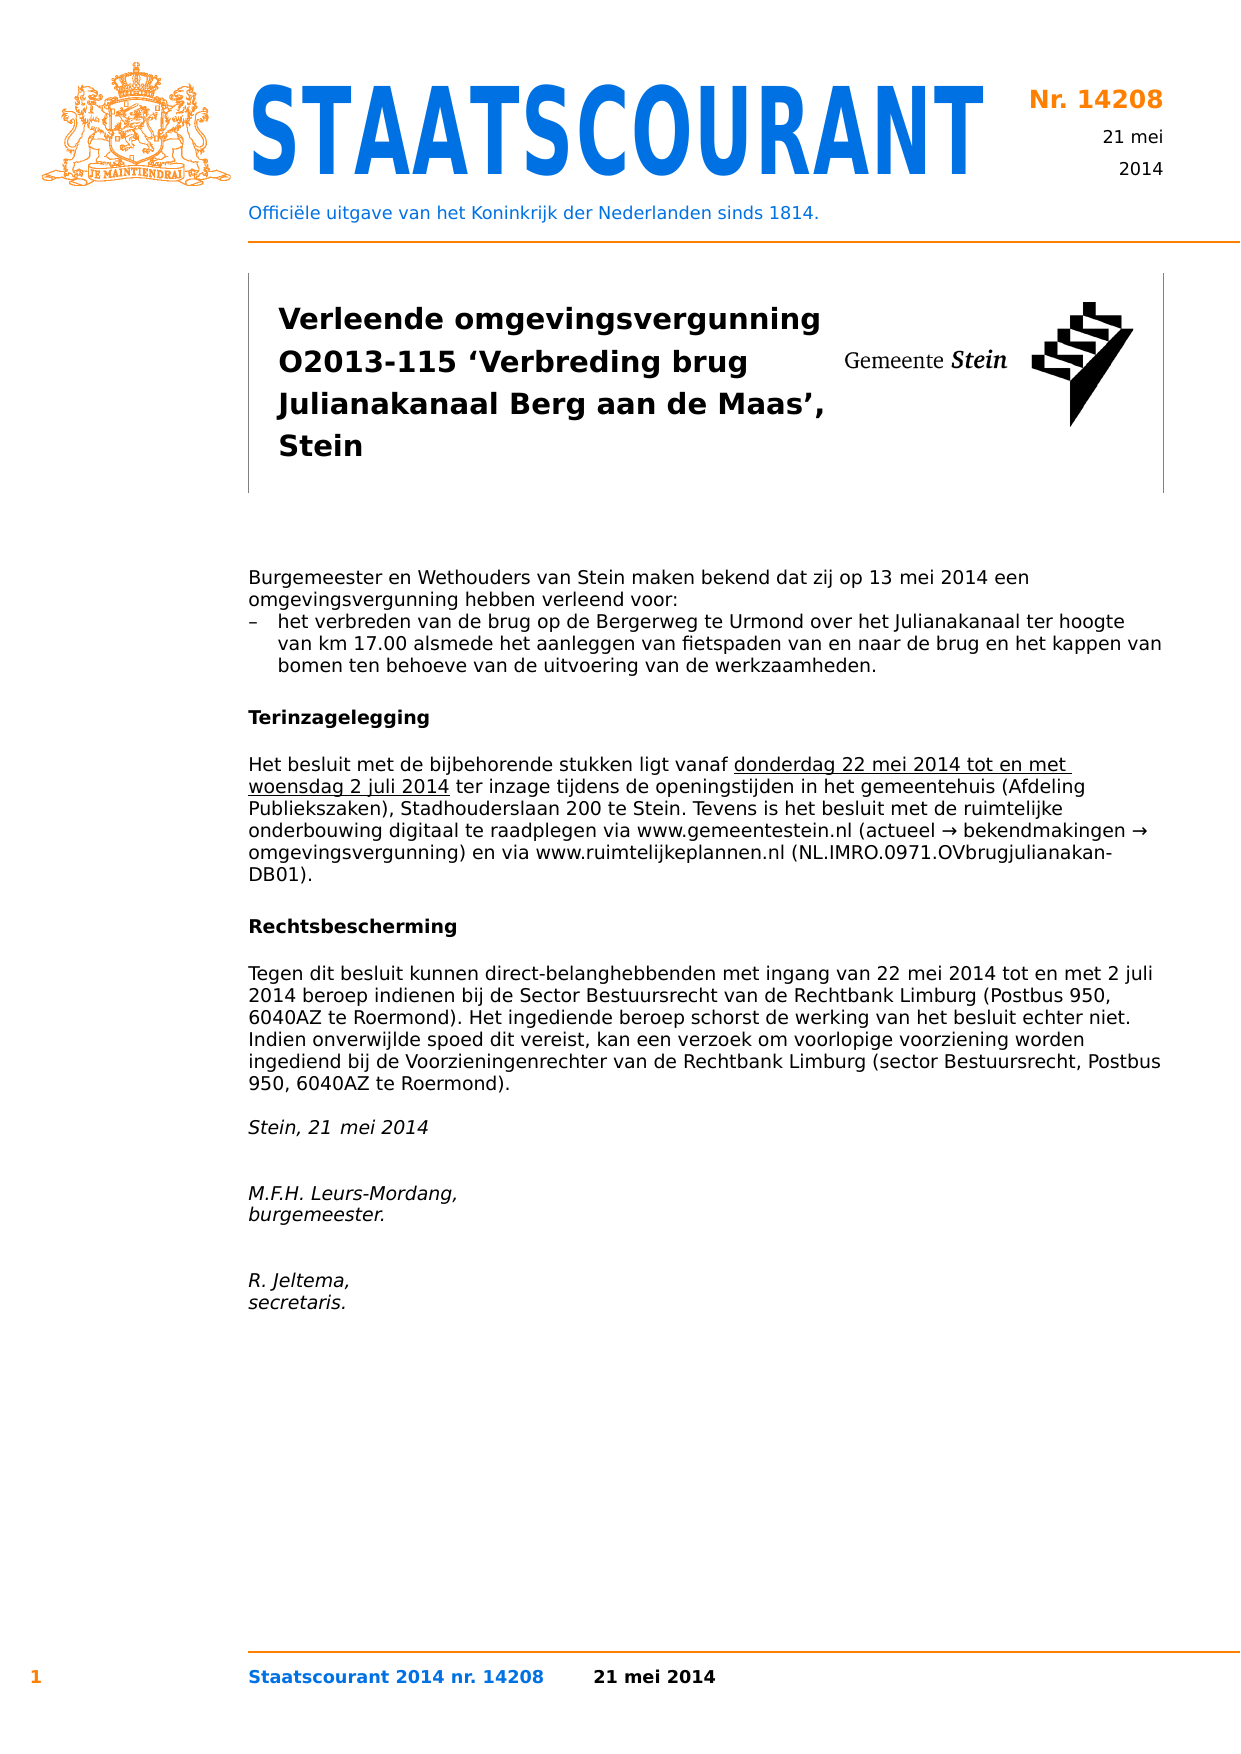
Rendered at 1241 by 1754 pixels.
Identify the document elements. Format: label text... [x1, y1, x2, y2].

table_cell 2014 [998, 153, 1240, 203]
text M.F.H. Leurs-Mordang, burgemeester. [248, 1160, 1163, 1226]
table_cell 21 mei [998, 121, 1240, 153]
picture [41, 62, 231, 186]
table_header [25, 62, 248, 241]
picture [844, 302, 1134, 427]
text Tegen dit besluit kunnen direct-belanghebbenden met ingang van 22 mei 2014 tot en met 2 juli 2014 beroep indienen bij de Sector Bestuursrecht van de Rechtbank Limburg (Postbus 950, 6040AZ te Roermond). Het ingediende beroep schorst de werking van het besluit echter niet. Indien onverwijlde spoed dit vereist, kan een verzoek om voorlopige voorziening worden ingediend bij de Voorzieningenrechter van de Rechtbank Limburg (sector Bestuursrecht, Postbus 950, 6040AZ te Roermond). [248, 963, 1163, 1095]
text Stein, 21 mei 2014 [248, 1117, 1163, 1138]
table_header STAATSCOURANT [248, 62, 998, 203]
text Het besluit met de bijbehorende stukken ligt vanaf donderdag 22 mei 2014 tot en met woensdag 2 juli 2014 ter inzage tijdens de openingstijden in het gemeentehuis (Afdeling Publiekszaken), Stadhouderslaan 200 te Stein. Tevens is het besluit met de ruimtelijke onderbouwing digitaal te raadplegen via www.gemeentestein.nl (actueel → bekendmakingen → omgevingsvergunning) en via www.ruimtelijkeplannen.nl (NL.IMRO.0971.OVbrugjulianakan-DB01). [248, 754, 1163, 886]
subtitle Rechtsbescherming [248, 916, 1163, 938]
text Burgemeester en Wethouders van Stein maken bekend dat zij op 13 mei 2014 een omgevingsvergunning hebben verleend voor: [248, 567, 1163, 611]
text R. Jeltema, secretaris. [248, 1248, 1163, 1314]
table_header Nr. 14208 [998, 62, 1240, 121]
table_cell Officiële uitgave van het Koninkrijk der Nederlanden sinds 1814. [248, 203, 1240, 241]
subtitle Verleende omgevingsvergunning O2013-115 ‘Verbreding brug Julianakanaal Berg aan de Maas’, Stein [249, 273, 1163, 493]
text – het verbreden van de brug op de Bergerweg te Urmond over het Julianakanaal ter hoogte van km 17.00 alsmede het aanleggen van fietspaden van en naar de brug en het kappen van bomen ten behoeve van de uitvoering van de werkzaamheden. [248, 611, 1163, 677]
subtitle Terinzagelegging [248, 707, 1163, 729]
